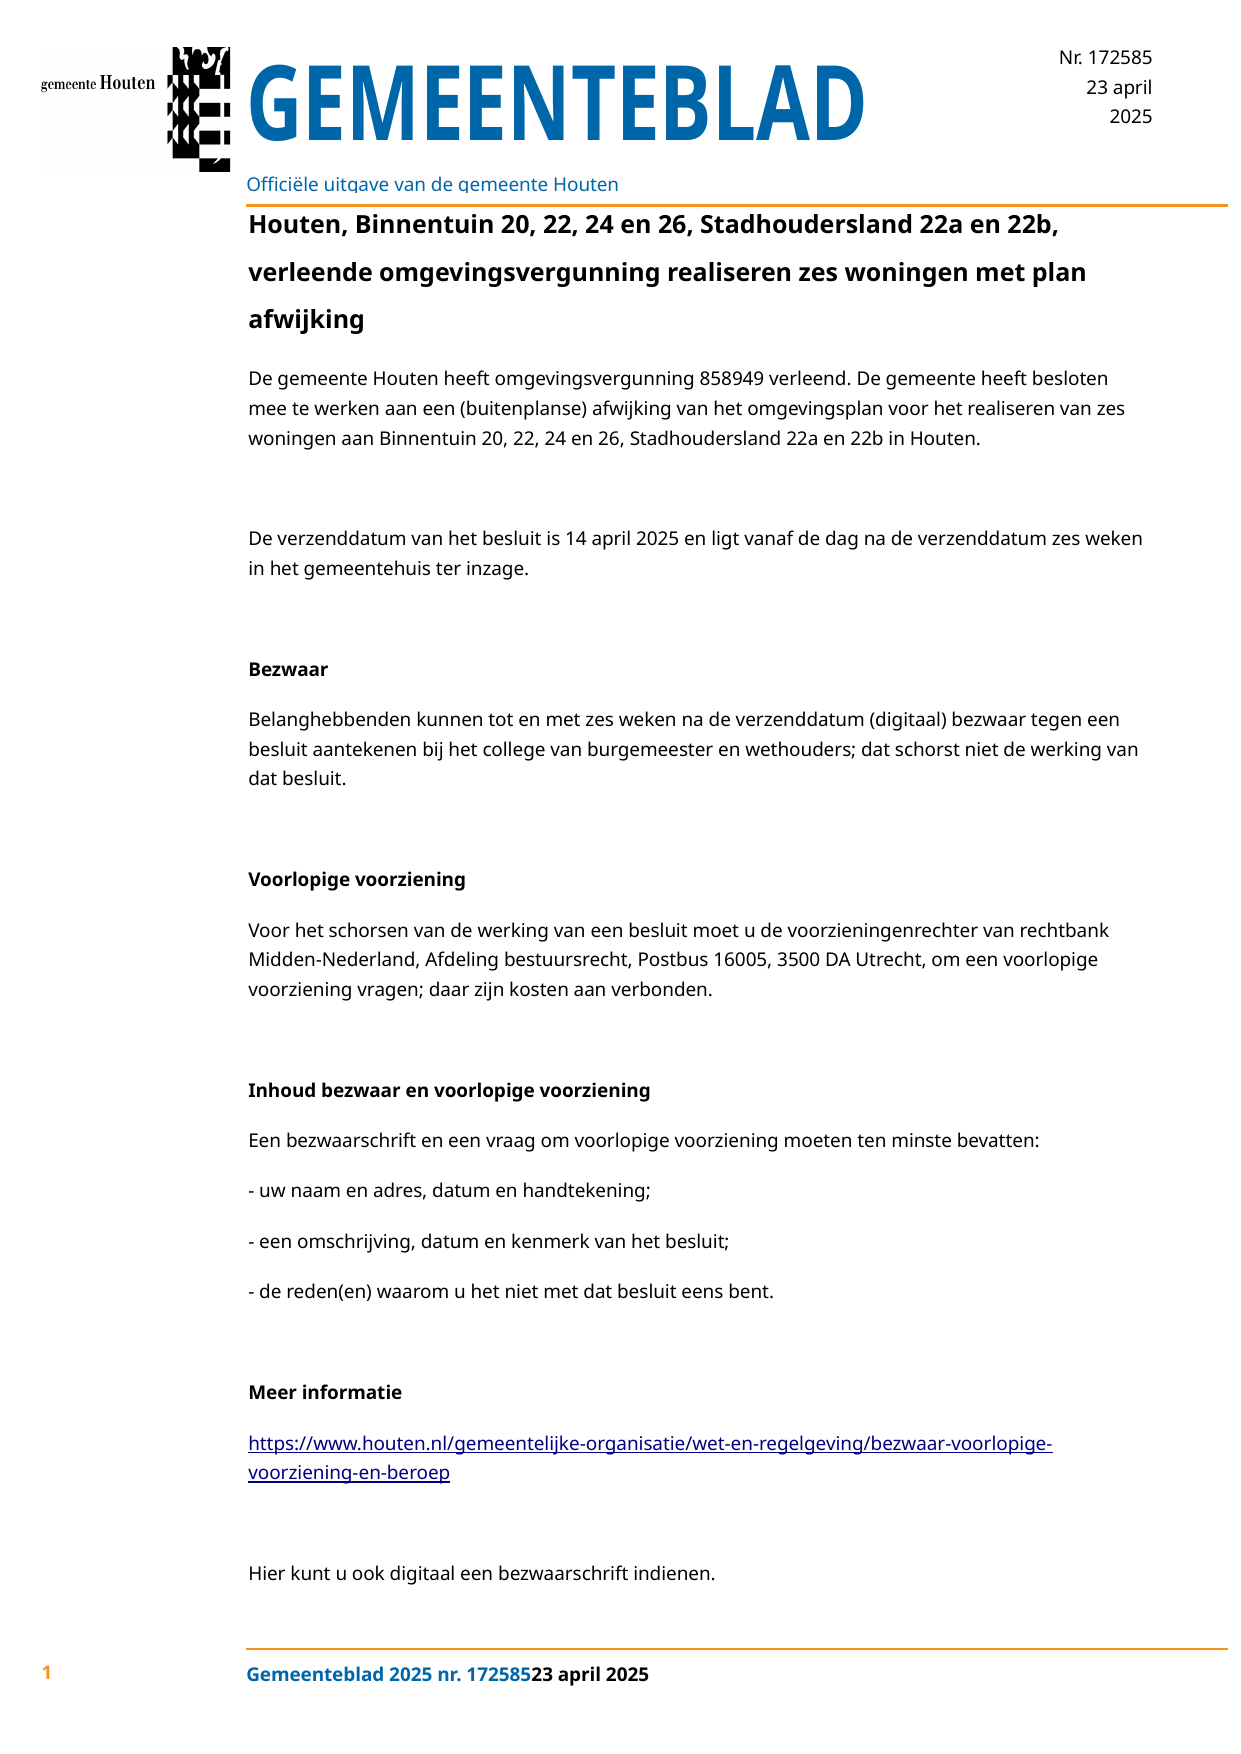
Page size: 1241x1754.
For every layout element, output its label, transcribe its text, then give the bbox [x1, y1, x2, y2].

text - een omschrijving, datum en kenmerk van het besluit; [248, 1228, 1152, 1254]
text Voorlopige voorziening [248, 866, 1152, 892]
text - uw naam en adres, datum en handtekening; [248, 1178, 1152, 1203]
text Houten, Binnentuin 20, 22, 24 en 26, Stadhoudersland 22a en 22b, verleende omgevingsvergunning realiseren zes woningen met plan afwijking [248, 207, 1152, 336]
text Voor het schorsen van de werking van een besluit moet u de voorzieningenrechter van rechtbank Midden-Nederland, Afdeling bestuursrecht, Postbus 16005, 3500 DA Utrecht, om een voorlopige voorziening vragen; daar zijn kosten aan verbonden. [248, 917, 1152, 1002]
text De verzenddatum van het besluit is 14 april 2025 en ligt vanaf de dag na de verzenddatum zes weken in het gemeentehuis ter inzage. [248, 526, 1152, 581]
text De gemeente Houten heeft omgevingsvergunning 858949 verleend. De gemeente heeft besloten mee te werken aan een (buitenplanse) afwijking van het omgevingsplan voor het realiseren van zes woningen aan Binnentuin 20, 22, 24 en 26, Stadhoudersland 22a en 22b in Houten. [248, 366, 1152, 450]
text Een bezwaarschrift en een vraag om voorlopige voorziening moeten ten minste bevatten: [248, 1127, 1152, 1153]
text - de reden(en) waarom u het niet met dat besluit eens bent. [248, 1278, 1152, 1304]
text https://www.houten.nl/gemeentelijke-organisatie/wet-en-regelgeving/bezwaar-voorlopige-voorziening-en-beroep [248, 1430, 1152, 1485]
text Belanghebbenden kunnen tot en met zes weken na de verzenddatum (digitaal) bezwaar tegen een besluit aantekenen bij het college van burgemeester en wethouders; dat schorst niet de werking van dat besluit. [248, 706, 1152, 791]
text Bezwaar [248, 656, 1152, 682]
text Inhoud bezwaar en voorlopige voorziening [248, 1077, 1152, 1102]
text Meer informatie [248, 1379, 1152, 1405]
text Hier kunt u ook digitaal een bezwaarschrift indienen. [248, 1560, 1152, 1586]
picture [41, 47, 231, 172]
